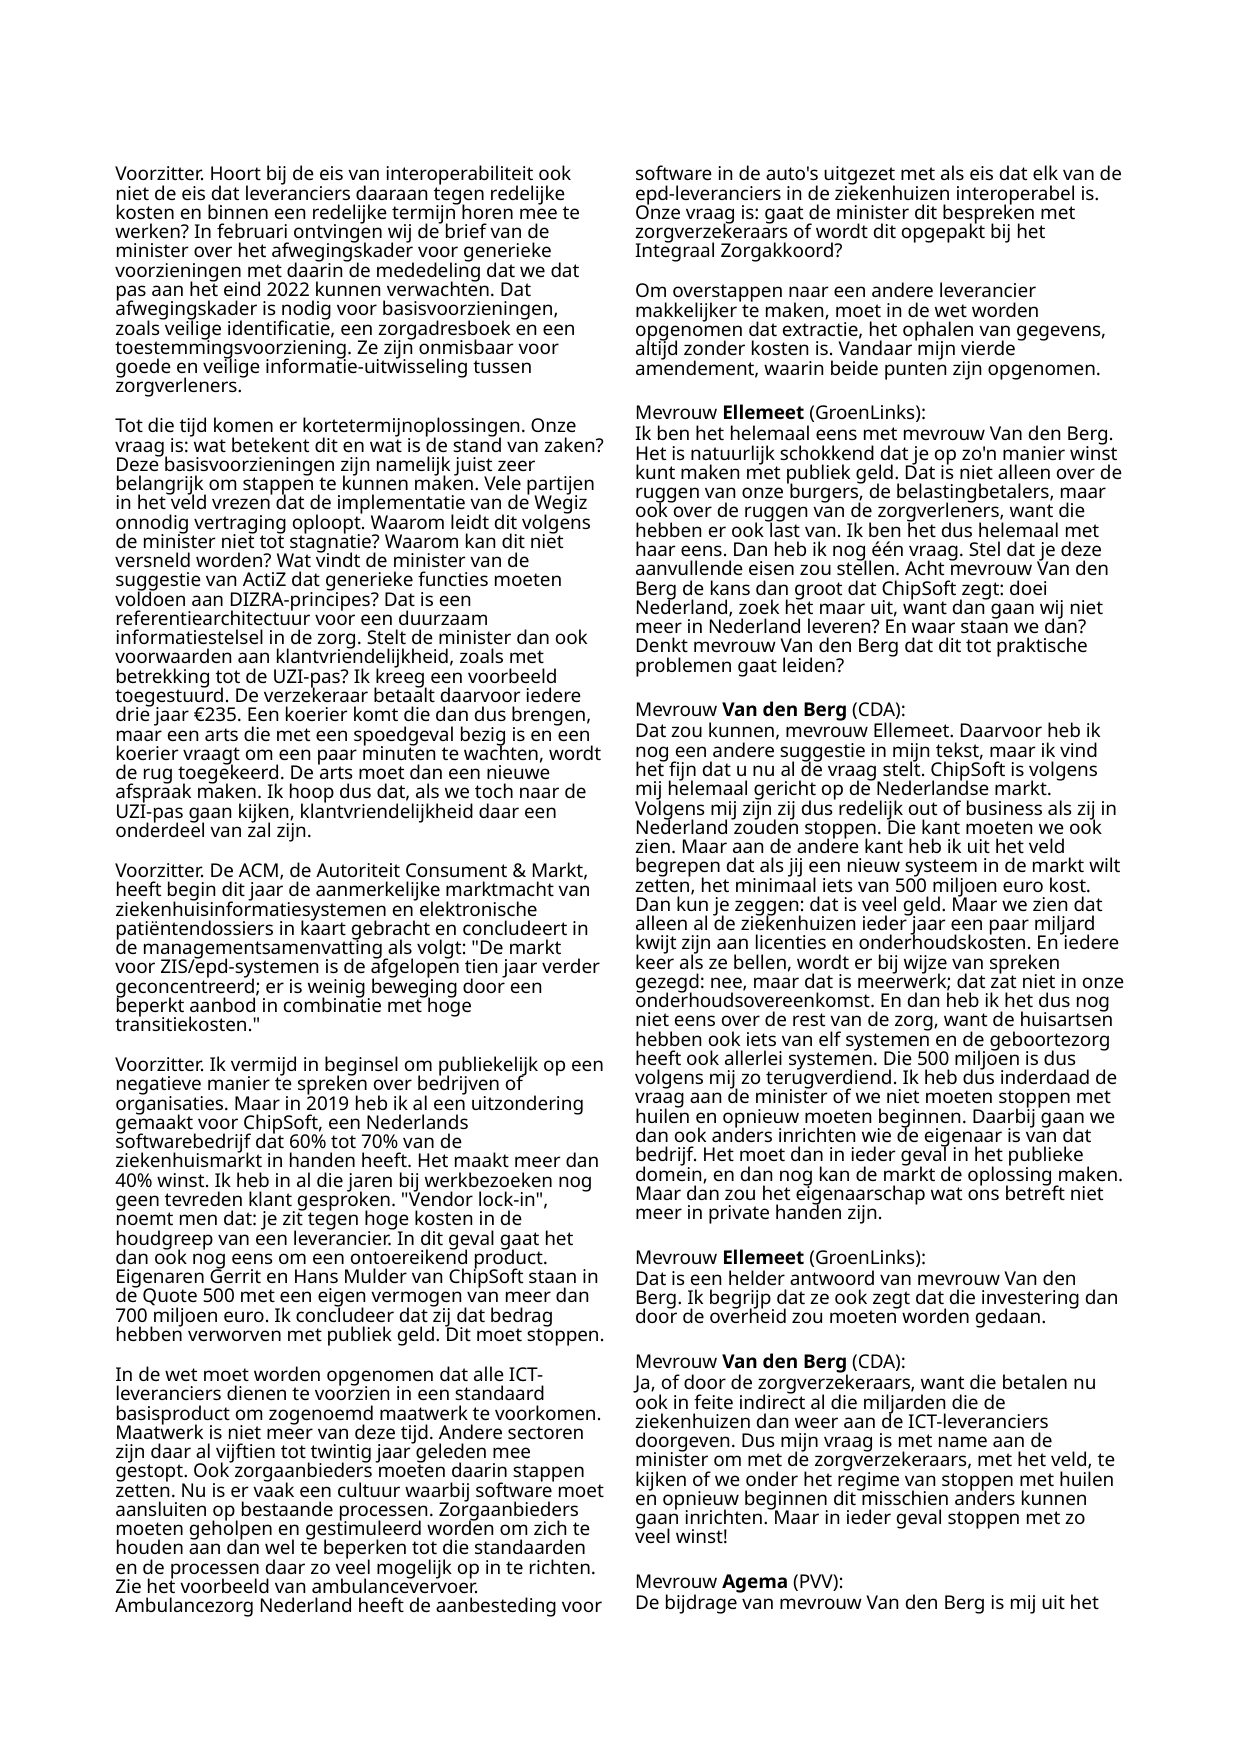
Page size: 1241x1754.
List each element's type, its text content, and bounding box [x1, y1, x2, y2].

text Om overstappen naar een andere leverancier makkelijker te maken, moet in de wet worden opgenomen dat extractie, het ophalen van gegevens, altijd zonder kosten is. Vandaar mijn vierde amendement, waarin beide punten zijn opgenomen. [635, 282, 1125, 379]
text Ja, of door de zorgverzekeraars, want die betalen nu ook in feite indirect al die miljarden die de ziekenhuizen dan weer aan de ICT-leveranciers doorgeven. Dus mijn vraag is met name aan de minister om met de zorgverzekeraars, met het veld, te kijken of we onder het regime van stoppen met huilen en opnieuw beginnen dit misschien anders kunnen gaan inrichten. Maar in ieder geval stoppen met zo veel winst! [635, 1374, 1125, 1548]
text Voorzitter. Hoort bij de eis van interoperabiliteit ook niet de eis dat leveranciers daaraan tegen redelijke kosten en binnen een redelijke termijn horen mee te werken? In februari ontvingen wij de brief van de minister over het afwegingskader voor generieke voorzieningen met daarin de mededeling dat we dat pas aan het eind 2022 kunnen verwachten. Dat afwegingskader is nodig voor basisvoorzieningen, zoals veilige identificatie, een zorgadresboek en een toestemmingsvoorziening. Ze zijn onmisbaar voor goede en veilige informatie-uitwisseling tussen zorgverleners. [115, 165, 605, 397]
text Voorzitter. Ik vermijd in beginsel om publiekelijk op een negatieve manier te spreken over bedrijven of organisaties. Maar in 2019 heb ik al een uitzondering gemaakt voor ChipSoft, een Nederlands softwarebedrijf dat 60% tot 70% van de ziekenhuismarkt in handen heeft. Het maakt meer dan 40% winst. Ik heb in al die jaren bij werkbezoeken nog geen tevreden klant gesproken. "Vendor lock-in", noemt men dat: je zit tegen hoge kosten in de houdgreep van een leverancier. In dit geval gaat het dan ook nog eens om een ontoereikend product. Eigenaren Gerrit en Hans Mulder van ChipSoft staan in de Quote 500 met een eigen vermogen van meer dan 700 miljoen euro. Ik concludeer dat zij dat bedrag hebben verworven met publiek geld. Dit moet stoppen. [115, 1056, 605, 1345]
text Mevrouw Van den Berg (CDA): [635, 1349, 1125, 1374]
text In de wet moet worden opgenomen dat alle ICT-leveranciers dienen te voorzien in een standaard basisproduct om zogenoemd maatwerk te voorkomen. Maatwerk is niet meer van deze tijd. Andere sectoren zijn daar al vijftien tot twintig jaar geleden mee gestopt. Ook zorgaanbieders moeten daarin stappen zetten. Nu is er vaak een cultuur waarbij software moet aansluiten op bestaande processen. Zorgaanbieders moeten geholpen en gestimuleerd worden om zich te houden aan dan wel te beperken tot die standaarden en de processen daar zo veel mogelijk op in te richten. Zie het voorbeeld van ambulancevervoer. Ambulancezorg Nederland heeft de aanbesteding voor [115, 1366, 605, 1616]
text Dat is een helder antwoord van mevrouw Van den Berg. Ik begrijp dat ze ook zegt dat die investering dan door de overheid zou moeten worden gedaan. [635, 1270, 1125, 1328]
text Mevrouw Ellemeet (GroenLinks): [635, 1244, 1125, 1270]
text Mevrouw Ellemeet (GroenLinks): [635, 399, 1125, 425]
text Mevrouw Agema (PVV): [635, 1569, 1125, 1594]
text Dat zou kunnen, mevrouw Ellemeet. Daarvoor heb ik nog een andere suggestie in mijn tekst, maar ik vind het fijn dat u nu al de vraag stelt. ChipSoft is volgens mij helemaal gericht op de Nederlandse markt. Volgens mij zijn zij dus redelijk out of business als zij in Nederland zouden stoppen. Die kant moeten we ook zien. Maar aan de andere kant heb ik uit het veld begrepen dat als jij een nieuw systeem in de markt wilt zetten, het minimaal iets van 500 miljoen euro kost. Dan kun je zeggen: dat is veel geld. Maar we zien dat alleen al de ziekenhuizen ieder jaar een paar miljard kwijt zijn aan licenties en onderhoudskosten. En iedere keer als ze bellen, wordt er bij wijze van spreken gezegd: nee, maar dat is meerwerk; dat zat niet in onze onderhoudsovereenkomst. En dan heb ik het dus nog niet eens over de rest van de zorg, want de huisartsen hebben ook iets van elf systemen en de geboortezorg heeft ook allerlei systemen. Die 500 miljoen is dus volgens mij zo terugverdiend. Ik heb dus inderdaad de vraag aan de minister of we niet moeten stoppen met huilen en opnieuw moeten beginnen. Daarbij gaan we dan ook anders inrichten wie de eigenaar is van dat bedrijf. Het moet dan in ieder geval in het publieke domein, en dan nog kan de markt de oplossing maken. Maar dan zou het eigenaarschap wat ons betreft niet meer in private handen zijn. [635, 722, 1125, 1223]
text De bijdrage van mevrouw Van den Berg is mij uit het [635, 1594, 1125, 1614]
text Tot die tijd komen er kortetermijnoplossingen. Onze vraag is: wat betekent dit en wat is de stand van zaken? Deze basisvoorzieningen zijn namelijk juist zeer belangrijk om stappen te kunnen maken. Vele partijen in het veld vrezen dat de implementatie van de Wegiz onnodig vertraging oploopt. Waarom leidt dit volgens de minister niet tot stagnatie? Waarom kan dit niet versneld worden? Wat vindt de minister van de suggestie van ActiZ dat generieke functies moeten voldoen aan DIZRA-principes? Dat is een referentiearchitectuur voor een duurzaam informatiestelsel in de zorg. Stelt de minister dan ook voorwaarden aan klantvriendelijkheid, zoals met betrekking tot de UZI-pas? Ik kreeg een voorbeeld toegestuurd. De verzekeraar betaalt daarvoor iedere drie jaar €235. Een koerier komt die dan dus brengen, maar een arts die met een spoedgeval bezig is en een koerier vraagt om een paar minuten te wachten, wordt de rug toegekeerd. De arts moet dan een nieuwe afspraak maken. Ik hoop dus dat, als we toch naar de UZI-pas gaan kijken, klantvriendelijkheid daar een onderdeel van zal zijn. [115, 417, 605, 841]
text Mevrouw Van den Berg (CDA): [635, 697, 1125, 722]
text Voorzitter. De ACM, de Autoriteit Consument & Markt, heeft begin dit jaar de aanmerkelijke marktmacht van ziekenhuisinformatiesystemen en elektronische patiëntendossiers in kaart gebracht en concludeert in de managementsamenvatting als volgt: "De markt voor ZIS/epd-systemen is de afgelopen tien jaar verder geconcentreerd; er is weinig beweging door een beperkt aanbod in combinatie met hoge transitiekosten." [115, 862, 605, 1035]
text Ik ben het helemaal eens met mevrouw Van den Berg. Het is natuurlijk schokkend dat je op zo'n manier winst kunt maken met publiek geld. Dat is niet alleen over de ruggen van onze burgers, de belastingbetalers, maar ook over de ruggen van de zorgverleners, want die hebben er ook last van. Ik ben het dus helemaal met haar eens. Dan heb ik nog één vraag. Stel dat je deze aanvullende eisen zou stellen. Acht mevrouw Van den Berg de kans dan groot dat ChipSoft zegt: doei Nederland, zoek het maar uit, want dan gaan wij niet meer in Nederland leveren? En waar staan we dan? Denkt mevrouw Van den Berg dat dit tot praktische problemen gaat leiden? [635, 425, 1125, 676]
text software in de auto's uitgezet met als eis dat elk van de epd-leveranciers in de ziekenhuizen interoperabel is. Onze vraag is: gaat de minister dit bespreken met zorgverzekeraars of wordt dit opgepakt bij het Integraal Zorgakkoord? [635, 165, 1125, 262]
